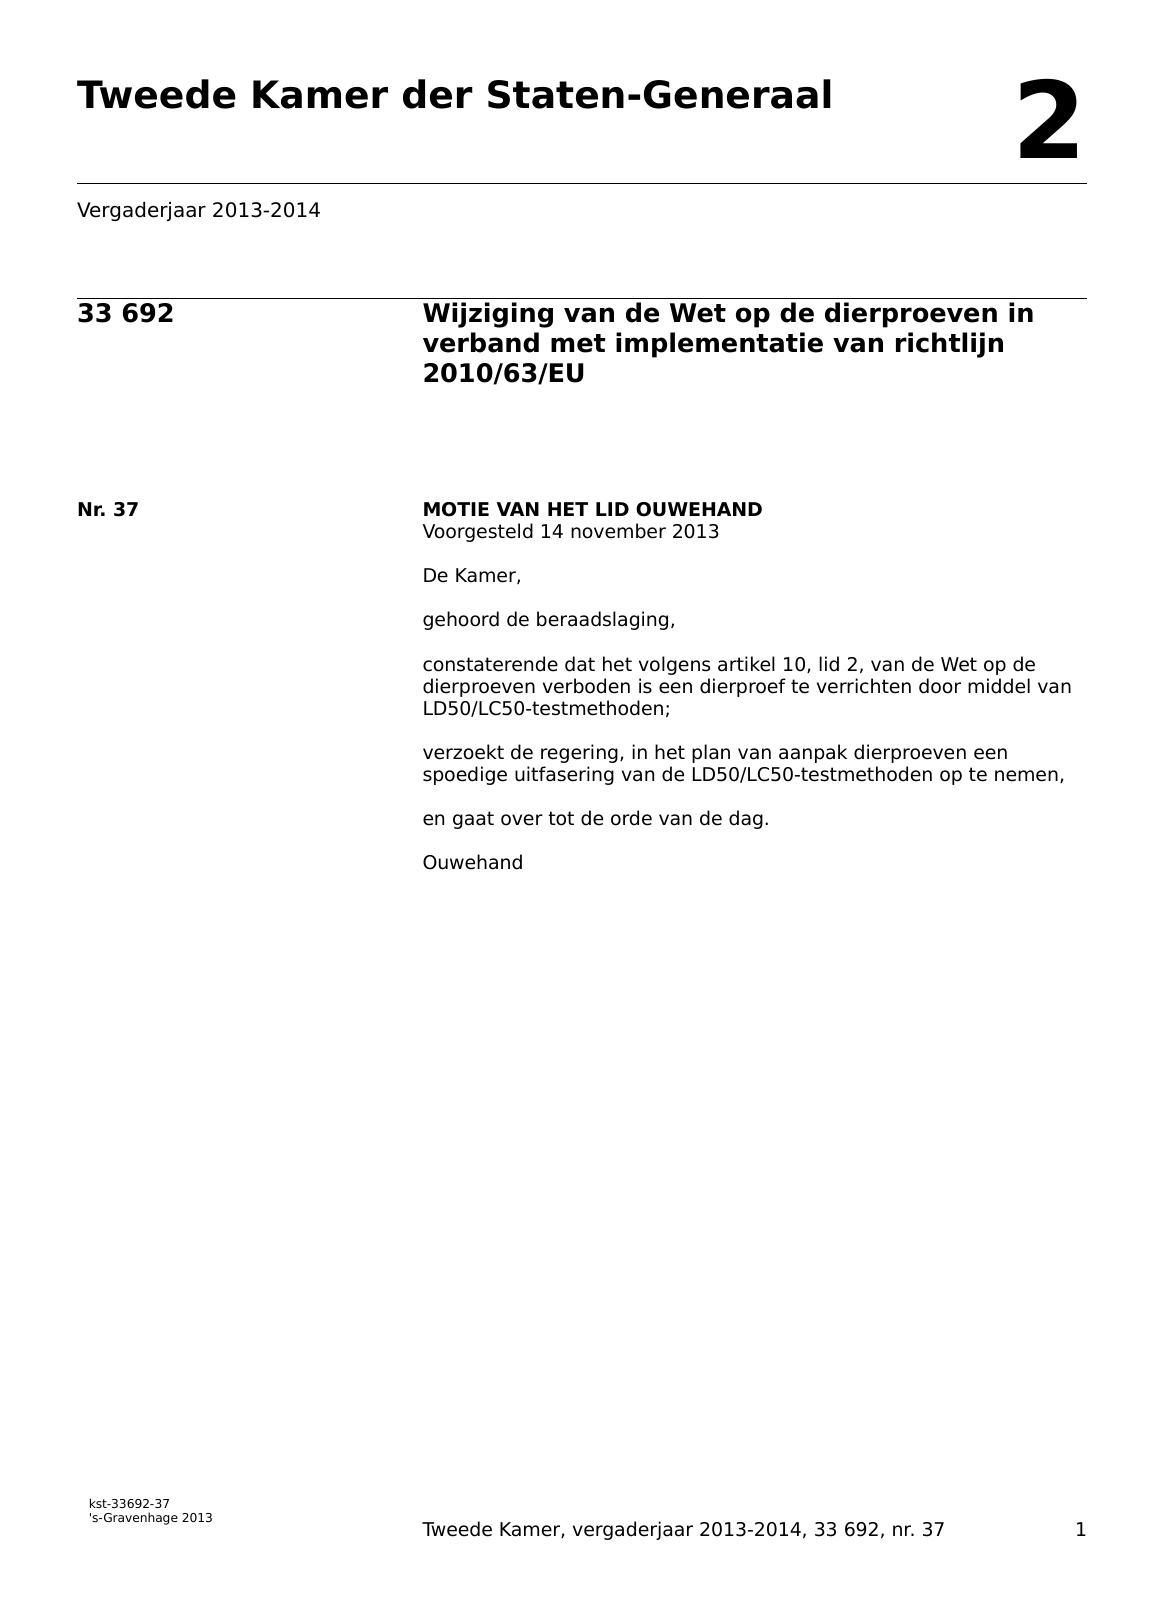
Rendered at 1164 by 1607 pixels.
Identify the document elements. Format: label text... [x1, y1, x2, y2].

text en gaat over tot de orde van de dag. [422, 808, 1087, 830]
text 's-Gravenhage 2013 [88, 1511, 323, 1525]
text kst-33692-37 [88, 1497, 323, 1511]
text gehoord de beraadslaging, [422, 609, 1087, 631]
subtitle 33 692 Wijziging van de Wet op de dierproeven in verband met implementatie van richtlijn 2010/63/EU [77, 299, 1087, 388]
table_header 2 [886, 59, 1087, 183]
text De Kamer, [422, 565, 1087, 587]
table_header Tweede Kamer der Staten-Generaal [77, 59, 886, 183]
text Voorgesteld 14 november 2013 [422, 521, 1087, 543]
table_cell Vergaderjaar 2013-2014 [77, 184, 1087, 298]
text Ouwehand [422, 852, 1087, 874]
subtitle Nr. 37 MOTIE VAN HET LID OUWEHAND [77, 499, 1087, 521]
text verzoekt de regering, in het plan van aanpak dierproeven een spoedige uitfasering van de LD50/LC50-testmethoden op te nemen, [422, 742, 1087, 786]
text constaterende dat het volgens artikel 10, lid 2, van de Wet op de dierproeven verboden is een dierproef te verrichten door middel van LD50/LC50-testmethoden; [422, 653, 1087, 719]
